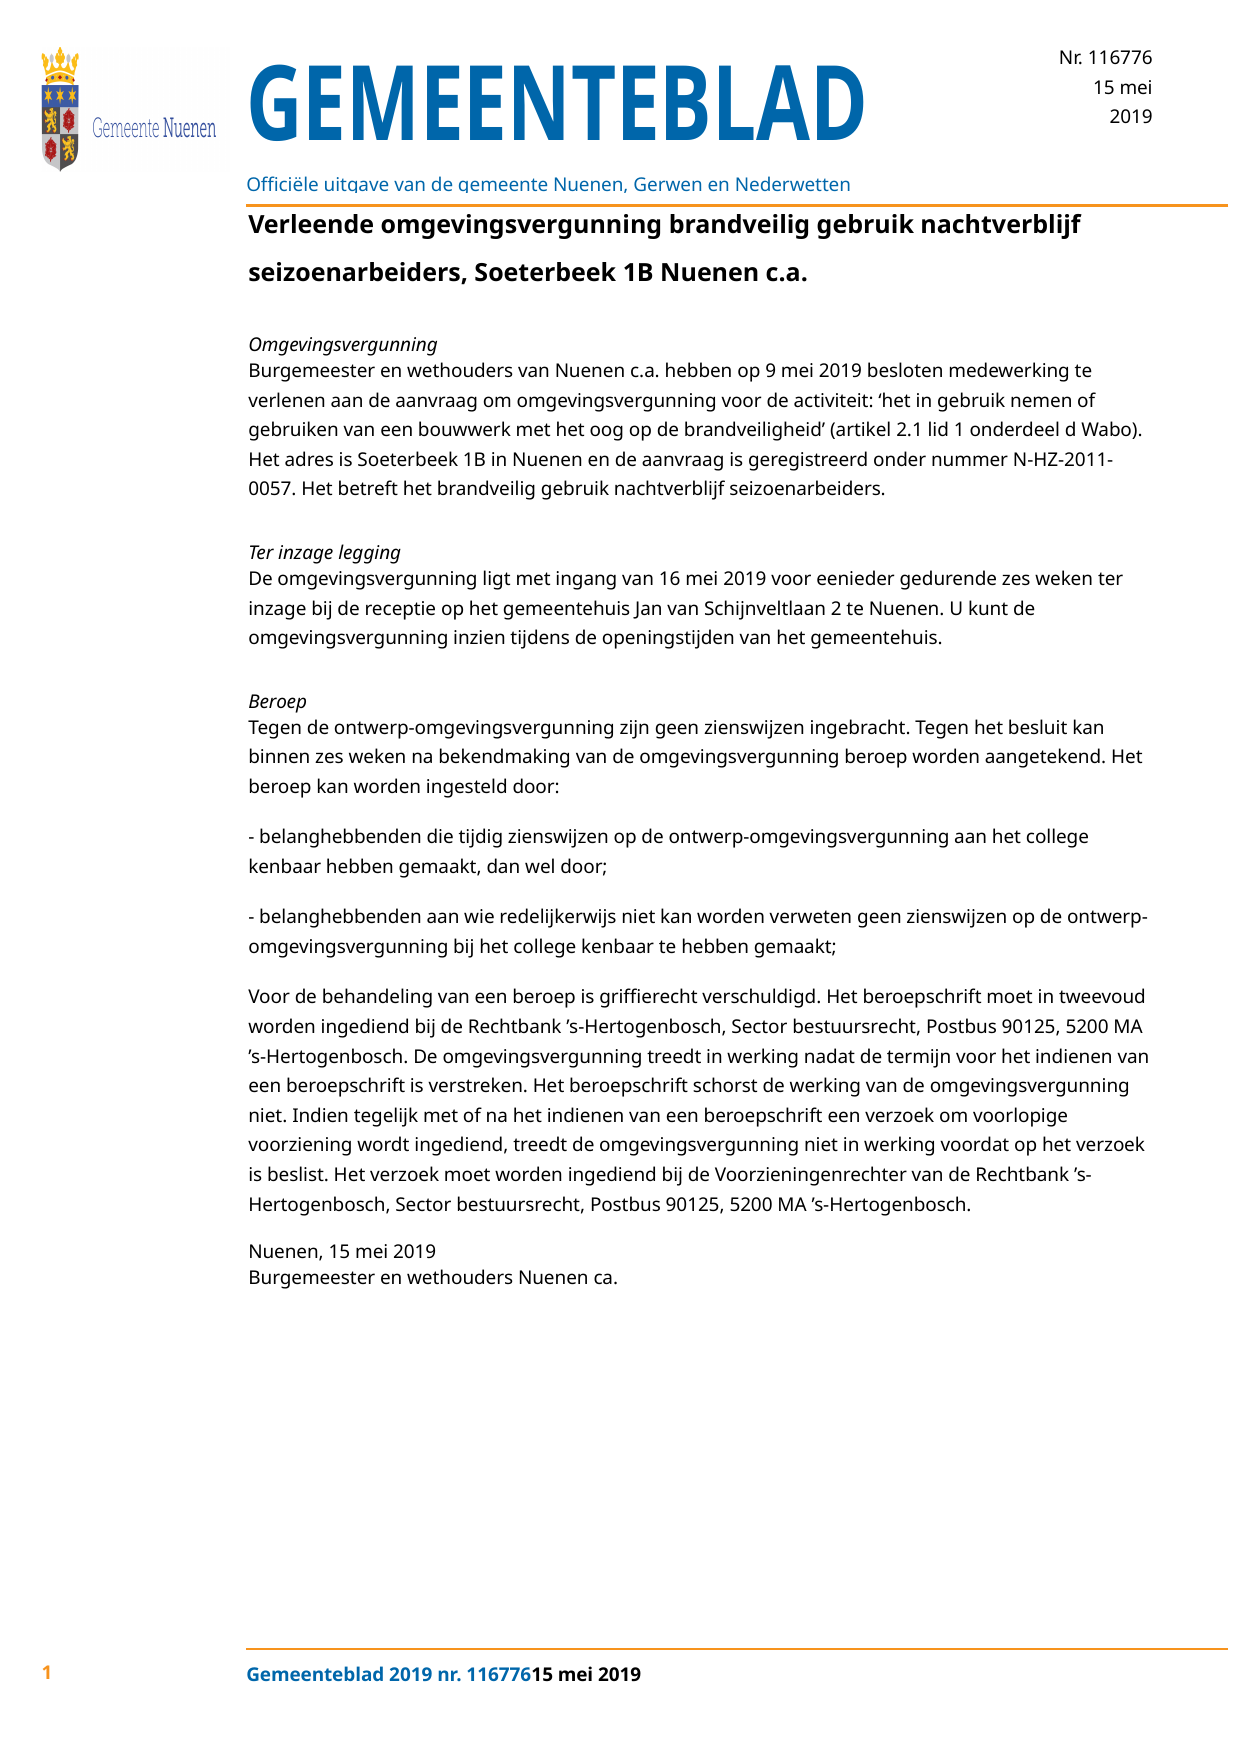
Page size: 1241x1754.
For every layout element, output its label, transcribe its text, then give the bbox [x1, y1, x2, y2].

picture [41, 47, 231, 172]
text Ter inzage legging [248, 539, 1152, 565]
text Tegen de ontwerp-omgevingsvergunning zijn geen zienswijzen ingebracht. Tegen het besluit kan binnen zes weken na bekendmaking van de omgevingsvergunning beroep worden aangetekend. Het beroep kan worden ingesteld door: [248, 714, 1152, 799]
text Omgevingsvergunning [248, 331, 1152, 357]
text Beroep [248, 688, 1152, 714]
text Verleende omgevingsvergunning brandveilig gebruik nachtverblijf seizoenarbeiders, Soeterbeek 1B Nuenen c.a. [248, 207, 1152, 288]
text Burgemeester en wethouders Nuenen ca. [248, 1264, 1152, 1290]
text - belanghebbenden die tijdig zienswijzen op de ontwerp-omgevingsvergunning aan het college kenbaar hebben gemaakt, dan wel door; [248, 824, 1152, 879]
text - belanghebbenden aan wie redelijkerwijs niet kan worden verweten geen zienswijzen op de ontwerp-omgevingsvergunning bij het college kenbaar te hebben gemaakt; [248, 904, 1152, 959]
text De omgevingsvergunning ligt met ingang van 16 mei 2019 voor eenieder gedurende zes weken ter inzage bij de receptie op het gemeentehuis Jan van Schijnveltlaan 2 te Nuenen. U kunt de omgevingsvergunning inzien tijdens de openingstijden van het gemeentehuis. [248, 565, 1152, 650]
text Nuenen, 15 mei 2019 [248, 1238, 1152, 1264]
text Burgemeester en wethouders van Nuenen c.a. hebben op 9 mei 2019 besloten medewerking te verlenen aan de aanvraag om omgevingsvergunning voor de activiteit: ‘het in gebruik nemen of gebruiken van een bouwwerk met het oog op de brandveiligheid’ (artikel 2.1 lid 1 onderdeel d Wabo). Het adres is Soeterbeek 1B in Nuenen en de aanvraag is geregistreerd onder nummer N-HZ-2011-0057. Het betreft het brandveilig gebruik nachtverblijf seizoenarbeiders. [248, 357, 1152, 501]
text Voor de behandeling van een beroep is griffierecht verschuldigd. Het beroepschrift moet in tweevoud worden ingediend bij de Rechtbank ’s-Hertogenbosch, Sector bestuursrecht, Postbus 90125, 5200 MA ’s-Hertogenbosch. De omgevingsvergunning treedt in werking nadat de termijn voor het indienen van een beroepschrift is verstreken. Het beroepschrift schorst de werking van de omgevingsvergunning niet. Indien tegelijk met of na het indienen van een beroepschrift een verzoek om voorlopige voorziening wordt ingediend, treedt de omgevingsvergunning niet in werking voordat op het verzoek is beslist. Het verzoek moet worden ingediend bij de Voorzieningenrechter van de Rechtbank ’s-Hertogenbosch, Sector bestuursrecht, Postbus 90125, 5200 MA ’s-Hertogenbosch. [248, 984, 1152, 1216]
